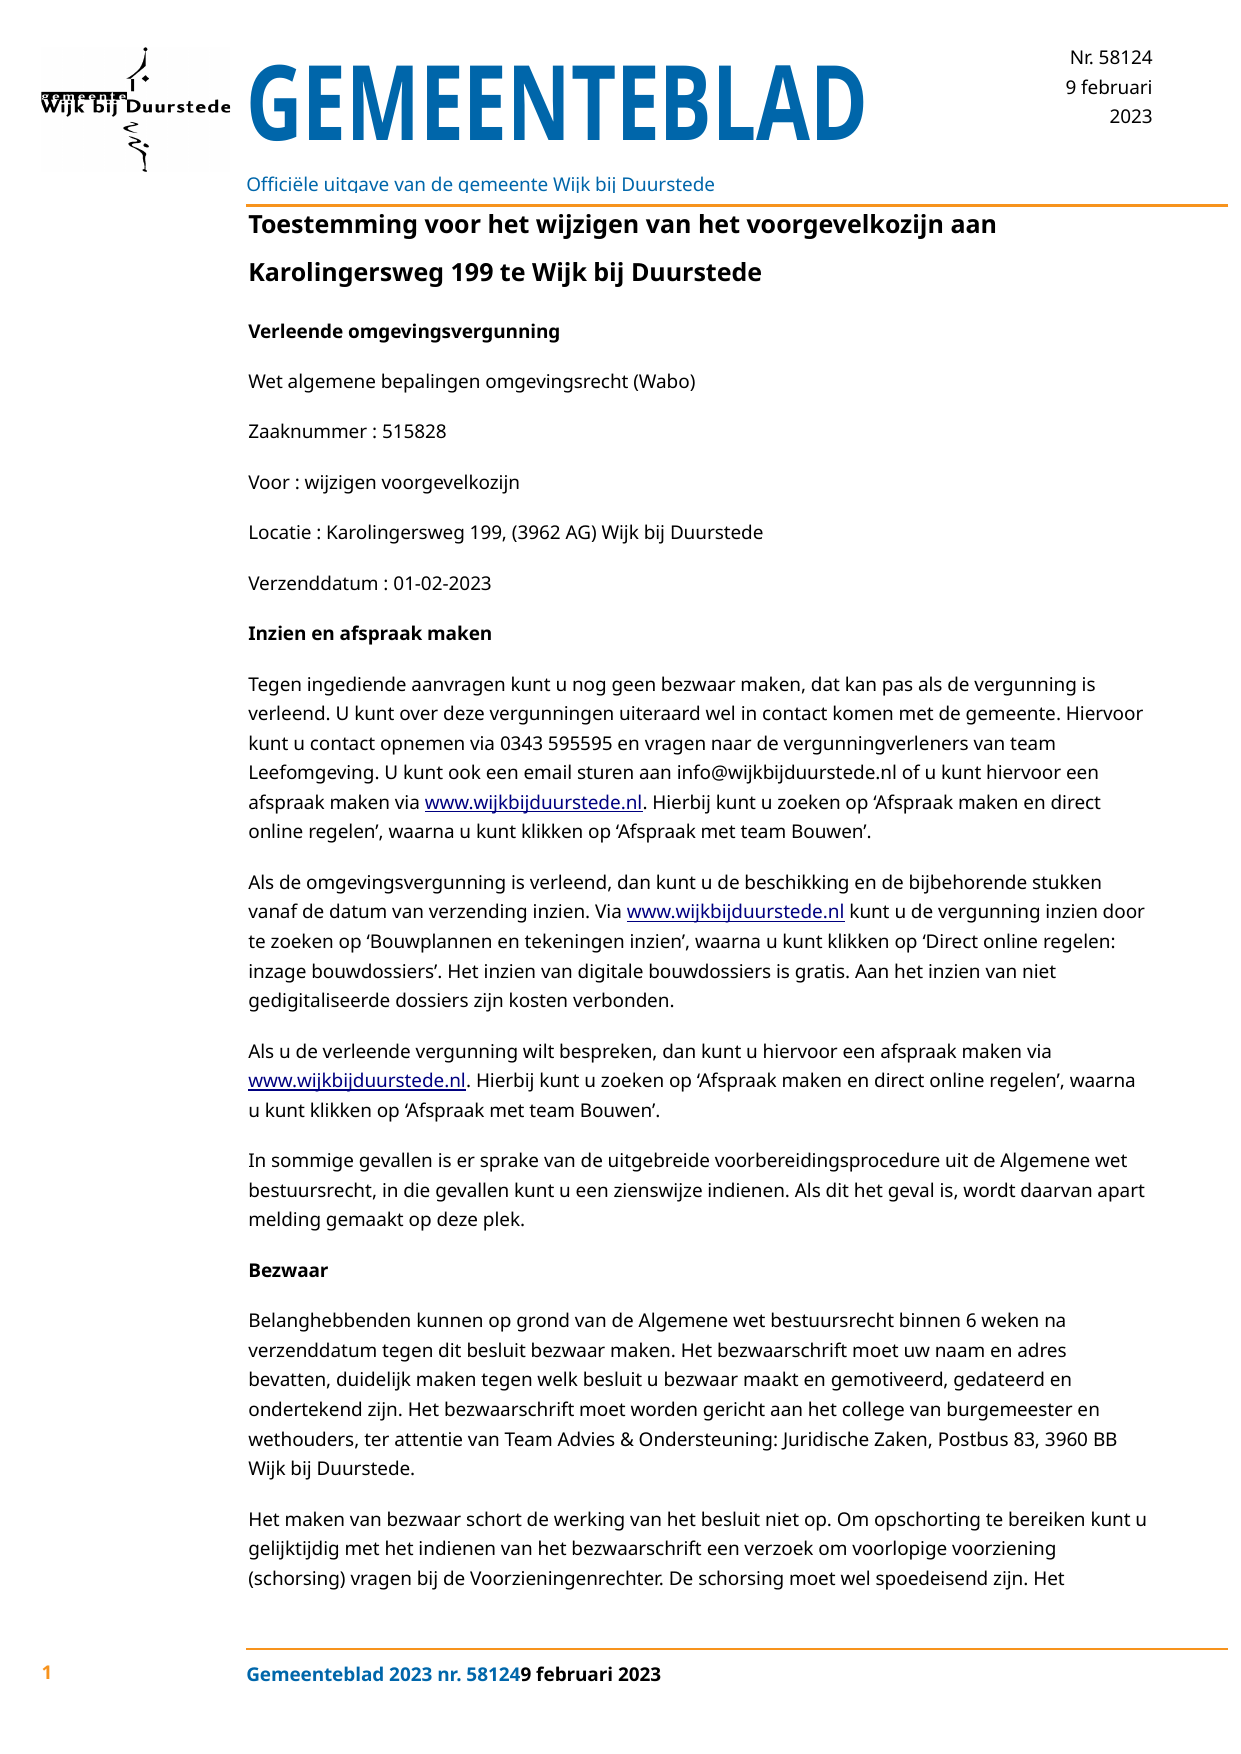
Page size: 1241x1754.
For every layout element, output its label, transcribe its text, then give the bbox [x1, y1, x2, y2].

text In sommige gevallen is er sprake van de uitgebreide voorbereidingsprocedure uit de Algemene wet bestuursrecht, in die gevallen kunt u een zienswijze indienen. Als dit het geval is, wordt daarvan apart melding gemaakt op deze plek. [248, 1147, 1152, 1232]
picture [41, 47, 231, 172]
text Het maken van bezwaar schort de werking van het besluit niet op. Om opschorting te bereiken kunt u gelijktijdig met het indienen van het bezwaarschrift een verzoek om voorlopige voorziening (schorsing) vragen bij de Voorzieningenrechter. De schorsing moet wel spoedeisend zijn. Het [248, 1506, 1152, 1591]
text Inzien en afspraak maken [248, 620, 1152, 646]
text Bezwaar [248, 1257, 1152, 1283]
text Toestemming voor het wijzigen van het voorgevelkozijn aan Karolingersweg 199 te Wijk bij Duurstede [248, 207, 1152, 288]
text Locatie : Karolingersweg 199, (3962 AG) Wijk bij Duurstede [248, 519, 1152, 545]
text Als de omgevingsvergunning is verleend, dan kunt u de beschikking en de bijbehorende stukken vanaf de datum van verzending inzien. Via www.wijkbijduurstede.nl kunt u de vergunning inzien door te zoeken op ‘Bouwplannen en tekeningen inzien’, waarna u kunt klikken op ‘Direct online regelen: inzage bouwdossiers’. Het inzien van digitale bouwdossiers is gratis. Aan het inzien van niet gedigitaliseerde dossiers zijn kosten verbonden. [248, 869, 1152, 1013]
text Wet algemene bepalingen omgevingsrecht (Wabo) [248, 368, 1152, 394]
text Verzenddatum : 01-02-2023 [248, 570, 1152, 596]
text Tegen ingediende aanvragen kunt u nog geen bezwaar maken, dat kan pas als de vergunning is verleend. U kunt over deze vergunningen uiteraard wel in contact komen met de gemeente. Hiervoor kunt u contact opnemen via 0343 595595 en vragen naar de vergunningverleners van team Leefomgeving. U kunt ook een email sturen aan info@wijkbijduurstede.nl of u kunt hiervoor een afspraak maken via www.wijkbijduurstede.nl. Hierbij kunt u zoeken op ‘Afspraak maken en direct online regelen’, waarna u kunt klikken op ‘Afspraak met team Bouwen’. [248, 671, 1152, 844]
text Voor : wijzigen voorgevelkozijn [248, 469, 1152, 495]
text Zaaknummer : 515828 [248, 419, 1152, 444]
text Als u de verleende vergunning wilt bespreken, dan kunt u hiervoor een afspraak maken via www.wijkbijduurstede.nl. Hierbij kunt u zoeken op ‘Afspraak maken en direct online regelen’, waarna u kunt klikken op ‘Afspraak met team Bouwen’. [248, 1038, 1152, 1123]
text Belanghebbenden kunnen op grond van de Algemene wet bestuursrecht binnen 6 weken na verzenddatum tegen dit besluit bezwaar maken. Het bezwaarschrift moet uw naam en adres bevatten, duidelijk maken tegen welk besluit u bezwaar maakt en gemotiveerd, gedateerd en ondertekend zijn. Het bezwaarschrift moet worden gericht aan het college van burgemeester en wethouders, ter attentie van Team Advies & Ondersteuning: Juridische Zaken, Postbus 83, 3960 BB Wijk bij Duurstede. [248, 1307, 1152, 1481]
text Verleende omgevingsvergunning [248, 318, 1152, 344]
